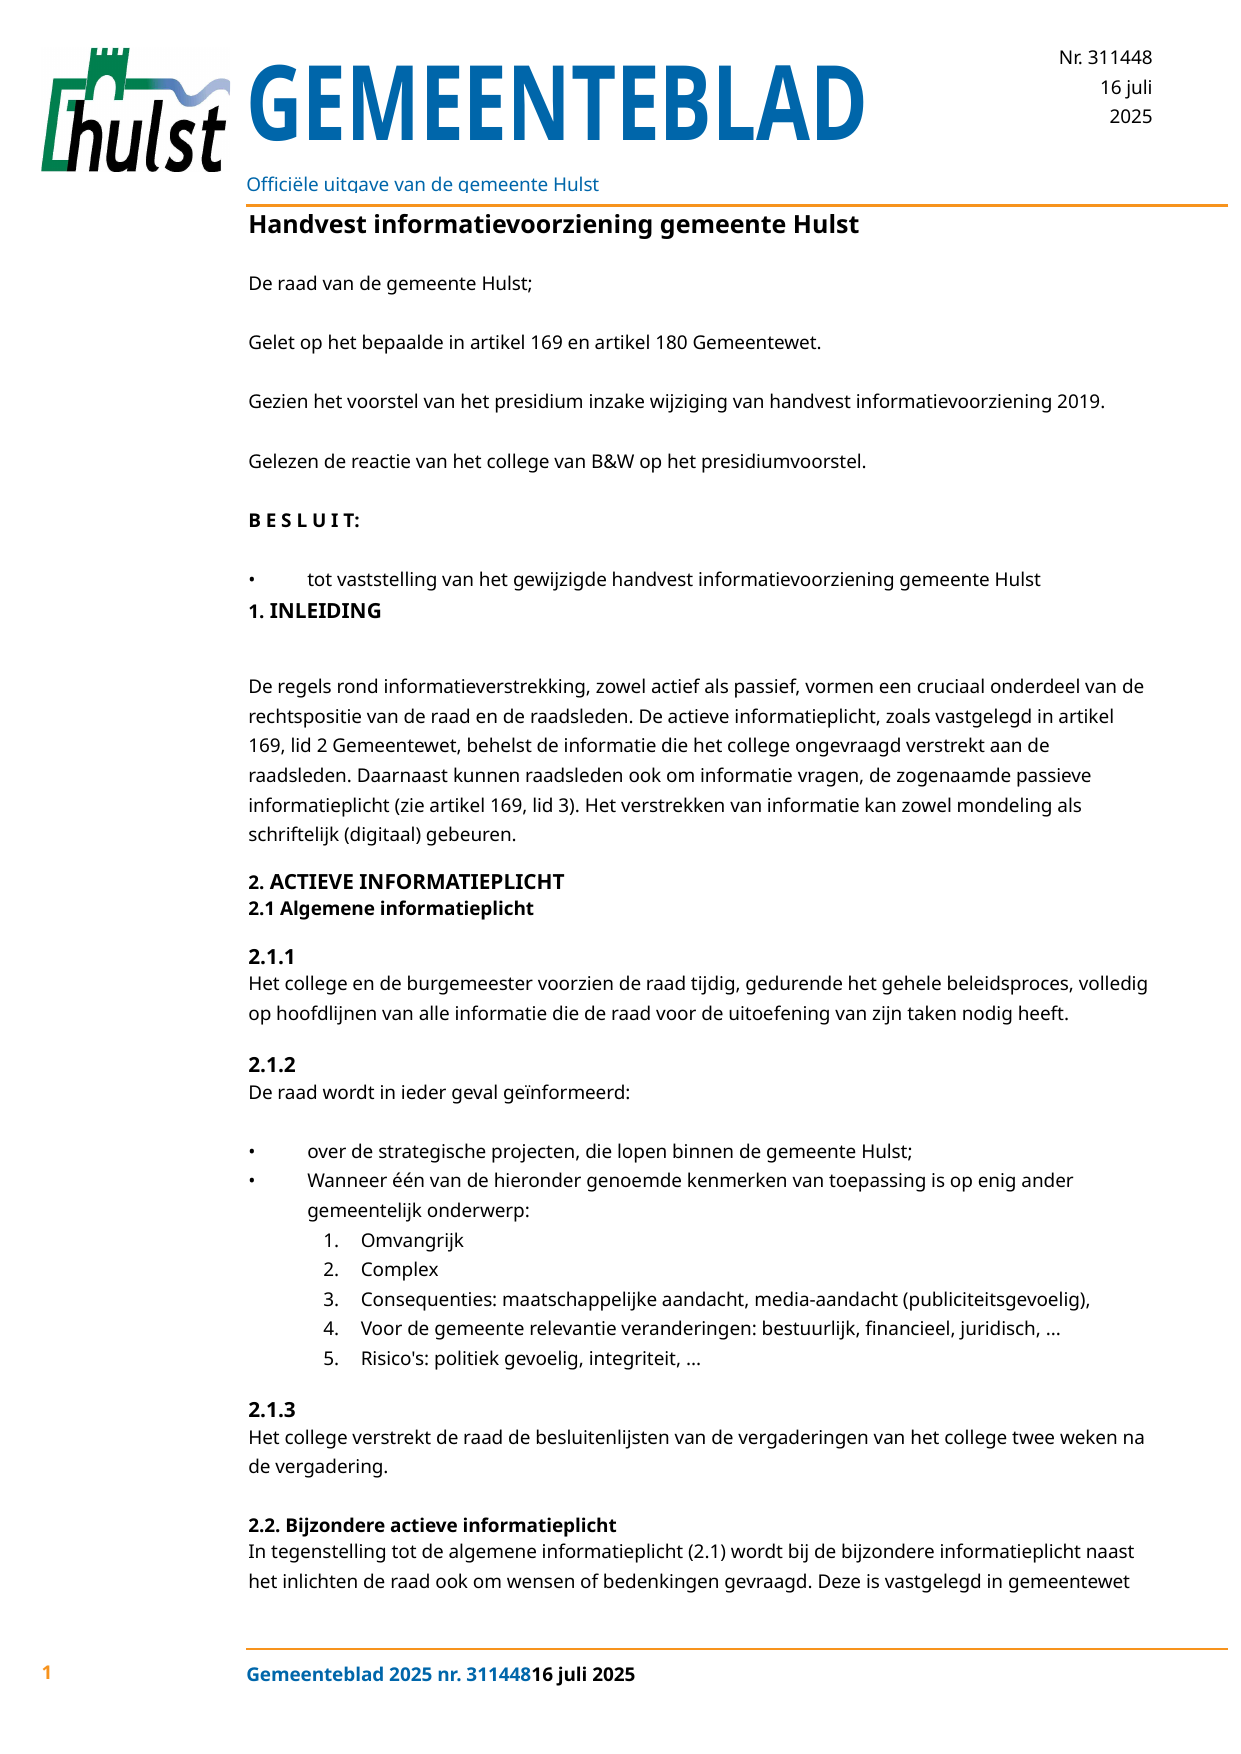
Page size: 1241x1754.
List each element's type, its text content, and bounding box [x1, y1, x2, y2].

list tot vaststelling van het gewijzigde handvest informatievoorziening gemeente Hulst [248, 566, 1152, 592]
text In tegenstelling tot de algemene informatieplicht (2.1) wordt bij de bijzondere informatieplicht naast het inlichten de raad ook om wensen of bedenkingen gevraagd. Deze is vastgelegd in gemeentewet [248, 1538, 1152, 1594]
text B E S L U I T: [248, 507, 1152, 533]
list Omvangrijk [323, 1227, 1152, 1252]
text Handvest informatievoorziening gemeente Hulst [248, 207, 1152, 241]
text Het college verstrekt de raad de besluitenlijsten van de vergaderingen van het college twee weken na de vergadering. [248, 1424, 1152, 1479]
list over de strategische projecten, die lopen binnen de gemeente Hulst; [248, 1138, 1152, 1164]
text 2.1.3 [248, 1396, 1152, 1424]
picture [41, 47, 231, 172]
list Wanneer één van de hieronder genoemde kenmerken van toepassing is op enig ander gemeentelijk onderwerp: [248, 1168, 1152, 1223]
list Voor de gemeente relevantie veranderingen: bestuurlijk, financieel, juridisch, ... [323, 1316, 1152, 1341]
text Het college en de burgemeester voorzien de raad tijdig, gedurende het gehele beleidsproces, volledig op hoofdlijnen van alle informatie die de raad voor de uitoefening van zijn taken nodig heeft. [248, 970, 1152, 1026]
list Risico's: politiek gevoelig, integriteit, ... [323, 1345, 1152, 1371]
text Gelet op het bepaalde in artikel 169 en artikel 180 Gemeentewet. [248, 329, 1152, 355]
list Consequenties: maatschappelijke aandacht, media-aandacht (publiciteitsgevoelig), [323, 1286, 1152, 1312]
text 1. INLEIDING [248, 596, 1152, 624]
text 2. ACTIEVE INFORMATIEPLICHT [248, 867, 1152, 895]
text 2.1 Algemene informatieplicht [248, 895, 1152, 921]
text Gezien het voorstel van het presidium inzake wijziging van handvest informatievoorziening 2019. [248, 389, 1152, 414]
list Complex [323, 1256, 1152, 1282]
text De regels rond informatieverstrekking, zowel actief als passief, vormen een cruciaal onderdeel van de rechtspositie van de raad en de raadsleden. De actieve informatieplicht, zoals vastgelegd in artikel 169, lid 2 Gemeentewet, behelst de informatie die het college ongevraagd verstrekt aan de raadsleden. Daarnaast kunnen raadsleden ook om informatie vragen, de zogenaamde passieve informatieplicht (zie artikel 169, lid 3). Het verstrekken van informatie kan zowel mondeling als schriftelijk (digitaal) gebeuren. [248, 673, 1152, 847]
text De raad van de gemeente Hulst; [248, 270, 1152, 296]
text Gelezen de reactie van het college van B&W op het presidiumvoorstel. [248, 448, 1152, 473]
text De raad wordt in ieder geval geïnformeerd: [248, 1079, 1152, 1104]
text 2.2. Bijzondere actieve informatieplicht [248, 1513, 1152, 1538]
text 2.1.1 [248, 942, 1152, 970]
text 2.1.2 [248, 1050, 1152, 1079]
